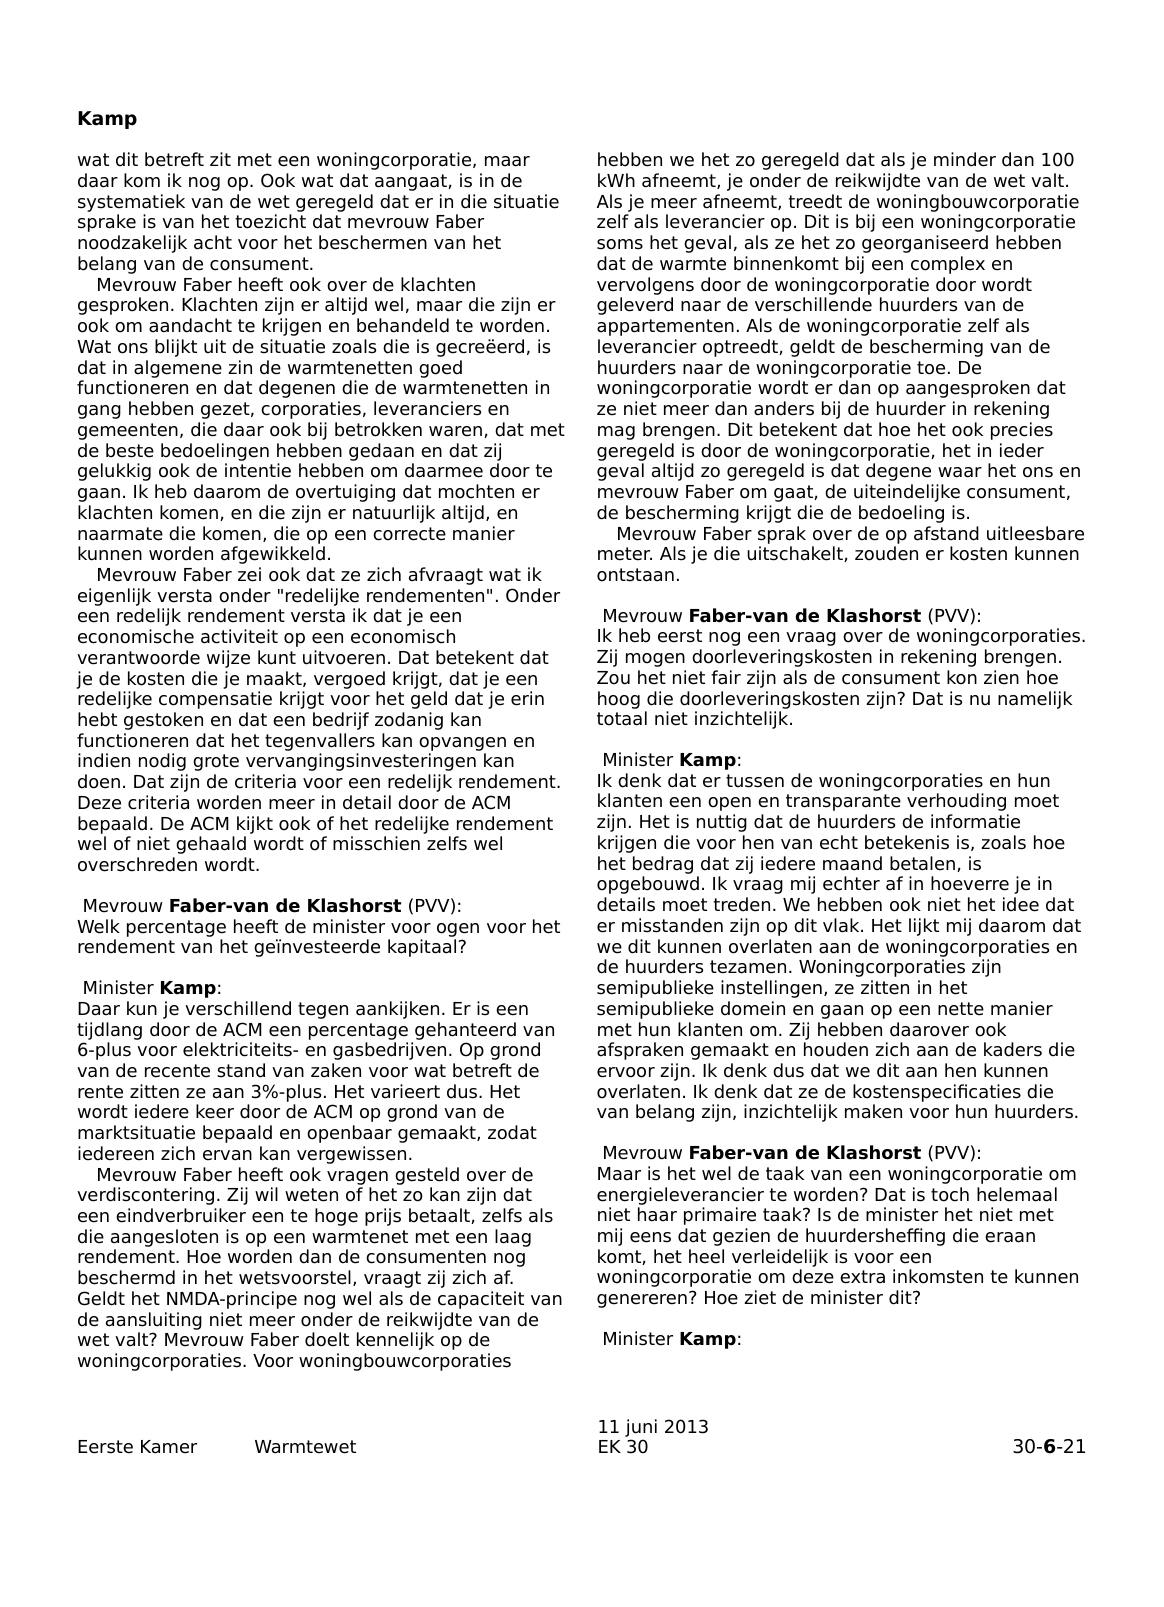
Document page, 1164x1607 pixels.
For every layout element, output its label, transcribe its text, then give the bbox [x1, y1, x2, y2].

text Mevrouw Faber sprak over de op afstand uitleesbare meter. Als je die uitschakelt, zouden er kosten kunnen ontstaan. [596, 523, 1087, 586]
text Maar is het wel de taak van een woningcorporatie om energieleverancier te worden? Dat is toch helemaal niet haar primaire taak? Is de minister het niet met mij eens dat gezien de huurdersheffing die eraan komt, het heel verleidelijk is voor een woningcorporatie om deze extra inkomsten te kunnen genereren? Hoe ziet de minister dit? [596, 1164, 1087, 1309]
text Minister Kamp: [77, 978, 567, 999]
text Ik denk dat er tussen de woningcorporaties en hun klanten een open en transparante verhouding moet zijn. Het is nuttig dat de huurders de informatie krijgen die voor hen van echt betekenis is, zoals hoe het bedrag dat zij iedere maand betalen, is opgebouwd. Ik vraag mij echter af in hoeverre je in details moet treden. We hebben ook niet het idee dat er misstanden zijn op dit vlak. Het lijkt mij daarom dat we dit kunnen overlaten aan de woningcorporaties en de huurders tezamen. Woningcorporaties zijn semipublieke instellingen, ze zitten in het semipublieke domein en gaan op een nette manier met hun klanten om. Zij hebben daarover ook afspraken gemaakt en houden zich aan de kaders die ervoor zijn. Ik denk dus dat we dit aan hen kunnen overlaten. Ik denk dat ze de kostenspecificaties die van belang zijn, inzichtelijk maken voor hun huurders. [596, 771, 1087, 1123]
text Ik heb eerst nog een vraag over de woningcorporaties. Zij mogen doorleveringskosten in rekening brengen. Zou het niet fair zijn als de consument kon zien hoe hoog die doorleveringskosten zijn? Dat is nu namelijk totaal niet inzichtelijk. [596, 626, 1087, 730]
text Welk percentage heeft de minister voor ogen voor het rendement van het geïnvesteerde kapitaal? [77, 916, 567, 958]
text Mevrouw Faber-van de Klashorst (PVV): [596, 1143, 1087, 1164]
text wat dit betreft zit met een woningcorporatie, maar daar kom ik nog op. Ook wat dat aangaat, is in de systematiek van de wet geregeld dat er in die situatie sprake is van het toezicht dat mevrouw Faber noodzakelijk acht voor het beschermen van het belang van de consument. [77, 150, 567, 274]
text Daar kun je verschillend tegen aankijken. Er is een tijdlang door de ACM een percentage gehanteerd van 6-plus voor elektriciteits- en gasbedrijven. Op grond van de recente stand van zaken voor wat betreft de rente zitten ze aan 3%-plus. Het varieert dus. Het wordt iedere keer door de ACM op grond van de marktsituatie bepaald en openbaar gemaakt, zodat iedereen zich ervan kan vergewissen. [77, 999, 567, 1164]
text Minister Kamp: [596, 750, 1087, 771]
text Minister Kamp: [596, 1329, 1087, 1349]
text Mevrouw Faber heeft ook over de klachten gesproken. Klachten zijn er altijd wel, maar die zijn er ook om aandacht te krijgen en behandeld te worden. Wat ons blijkt uit de situatie zoals die is gecreëerd, is dat in algemene zin de warmtenetten goed functioneren en dat degenen die de warmtenetten in gang hebben gezet, corporaties, leveranciers en gemeenten, die daar ook bij betrokken waren, dat met de beste bedoelingen hebben gedaan en dat zij gelukkig ook de intentie hebben om daarmee door te gaan. Ik heb daarom de overtuiging dat mochten er klachten komen, en die zijn er natuurlijk altijd, en naarmate die komen, die op een correcte manier kunnen worden afgewikkeld. [77, 274, 567, 565]
text Mevrouw Faber heeft ook vragen gesteld over de verdiscontering. Zij wil weten of het zo kan zijn dat een eindverbruiker een te hoge prijs betaalt, zelfs als die aangesloten is op een warmtenet met een laag rendement. Hoe worden dan de consumenten nog beschermd in het wetsvoorstel, vraagt zij zich af. Geldt het NMDA-principe nog wel als de capaciteit van de aansluiting niet meer onder de reikwijdte van de wet valt? Mevrouw Faber doelt kennelijk op de woningcorporaties. Voor woningbouwcorporaties [77, 1164, 567, 1372]
text hebben we het zo geregeld dat als je minder dan 100 kWh afneemt, je onder de reikwijdte van de wet valt. Als je meer afneemt, treedt de woningbouwcorporatie zelf als leverancier op. Dit is bij een woningcorporatie soms het geval, als ze het zo georganiseerd hebben dat de warmte binnenkomt bij een complex en vervolgens door de woningcorporatie door wordt geleverd naar de verschillende huurders van de appartementen. Als de woningcorporatie zelf als leverancier optreedt, geldt de bescherming van de huurders naar de woningcorporatie toe. De woningcorporatie wordt er dan op aangesproken dat ze niet meer dan anders bij de huurder in rekening mag brengen. Dit betekent dat hoe het ook precies geregeld is door de woningcorporatie, het in ieder geval altijd zo geregeld is dat degene waar het ons en mevrouw Faber om gaat, de uiteindelijke consument, de bescherming krijgt die de bedoeling is. [596, 150, 1087, 523]
text Mevrouw Faber-van de Klashorst (PVV): [77, 896, 567, 916]
text Mevrouw Faber zei ook dat ze zich afvraagt wat ik eigenlijk versta onder "redelijke rendementen". Onder een redelijk rendement versta ik dat je een economische activiteit op een economisch verantwoorde wijze kunt uitvoeren. Dat betekent dat je de kosten die je maakt, vergoed krijgt, dat je een redelijke compensatie krijgt voor het geld dat je erin hebt gestoken en dat een bedrijf zodanig kan functioneren dat het tegenvallers kan opvangen en indien nodig grote vervangingsinvesteringen kan doen. Dat zijn de criteria voor een redelijk rendement. Deze criteria worden meer in detail door de ACM bepaald. De ACM kijkt ook of het redelijke rendement wel of niet gehaald wordt of misschien zelfs wel overschreden wordt. [77, 565, 567, 876]
text Mevrouw Faber-van de Klashorst (PVV): [596, 606, 1087, 626]
